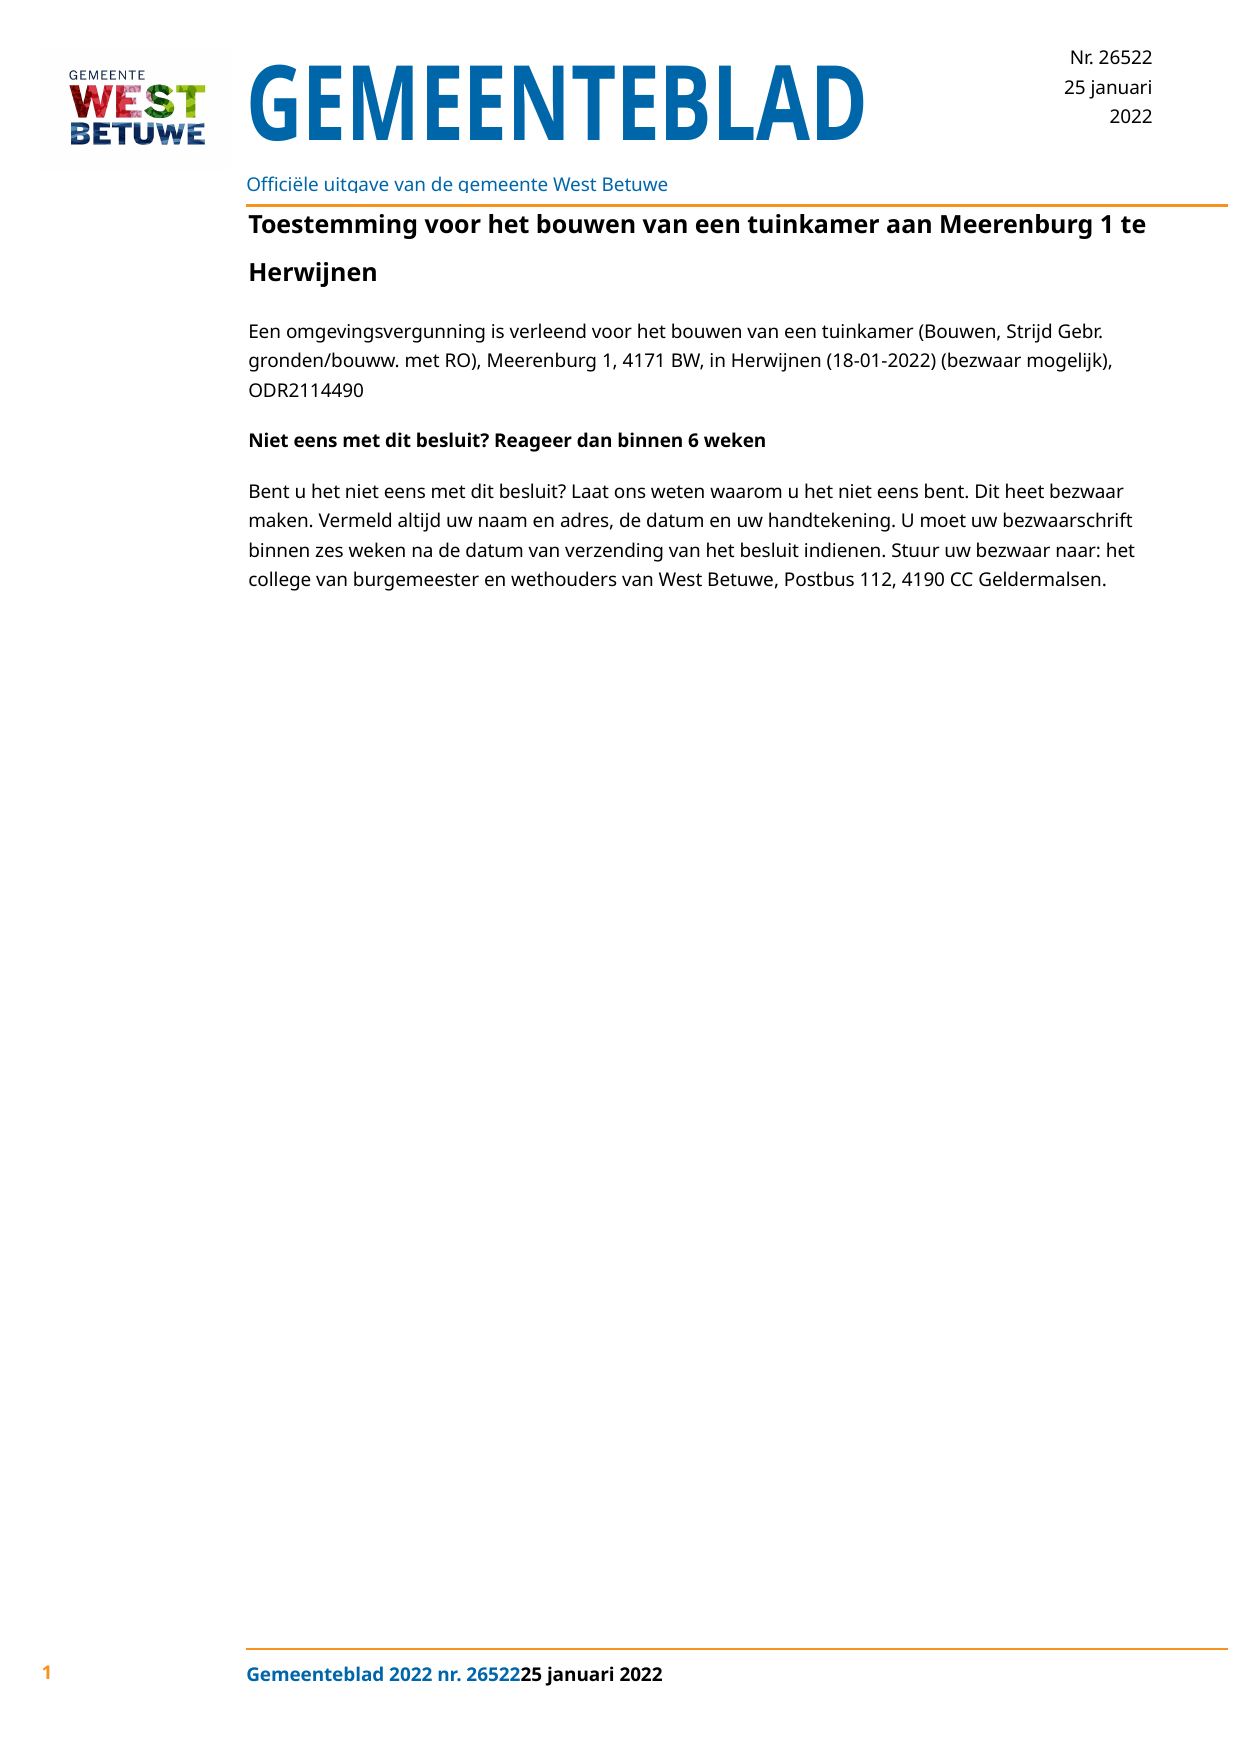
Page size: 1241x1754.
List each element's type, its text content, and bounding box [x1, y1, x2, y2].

text Bent u het niet eens met dit besluit? Laat ons weten waarom u het niet eens bent. Dit heet bezwaar maken. Vermeld altijd uw naam en adres, de datum en uw handtekening. U moet uw bezwaarschrift binnen zes weken na de datum van verzending van het besluit indienen. Stuur uw bezwaar naar: het college van burgemeester en wethouders van West Betuwe, Postbus 112, 4190 CC Geldermalsen. [248, 478, 1152, 592]
picture [41, 47, 231, 172]
text Een omgevingsvergunning is verleend voor het bouwen van een tuinkamer (Bouwen, Strijd Gebr. gronden/bouww. met RO), Meerenburg 1, 4171 BW, in Herwijnen (18-01-2022) (bezwaar mogelijk), ODR2114490 [248, 318, 1152, 403]
text Niet eens met dit besluit? Reageer dan binnen 6 weken [248, 427, 1152, 453]
text Toestemming voor het bouwen van een tuinkamer aan Meerenburg 1 te Herwijnen [248, 207, 1152, 288]
